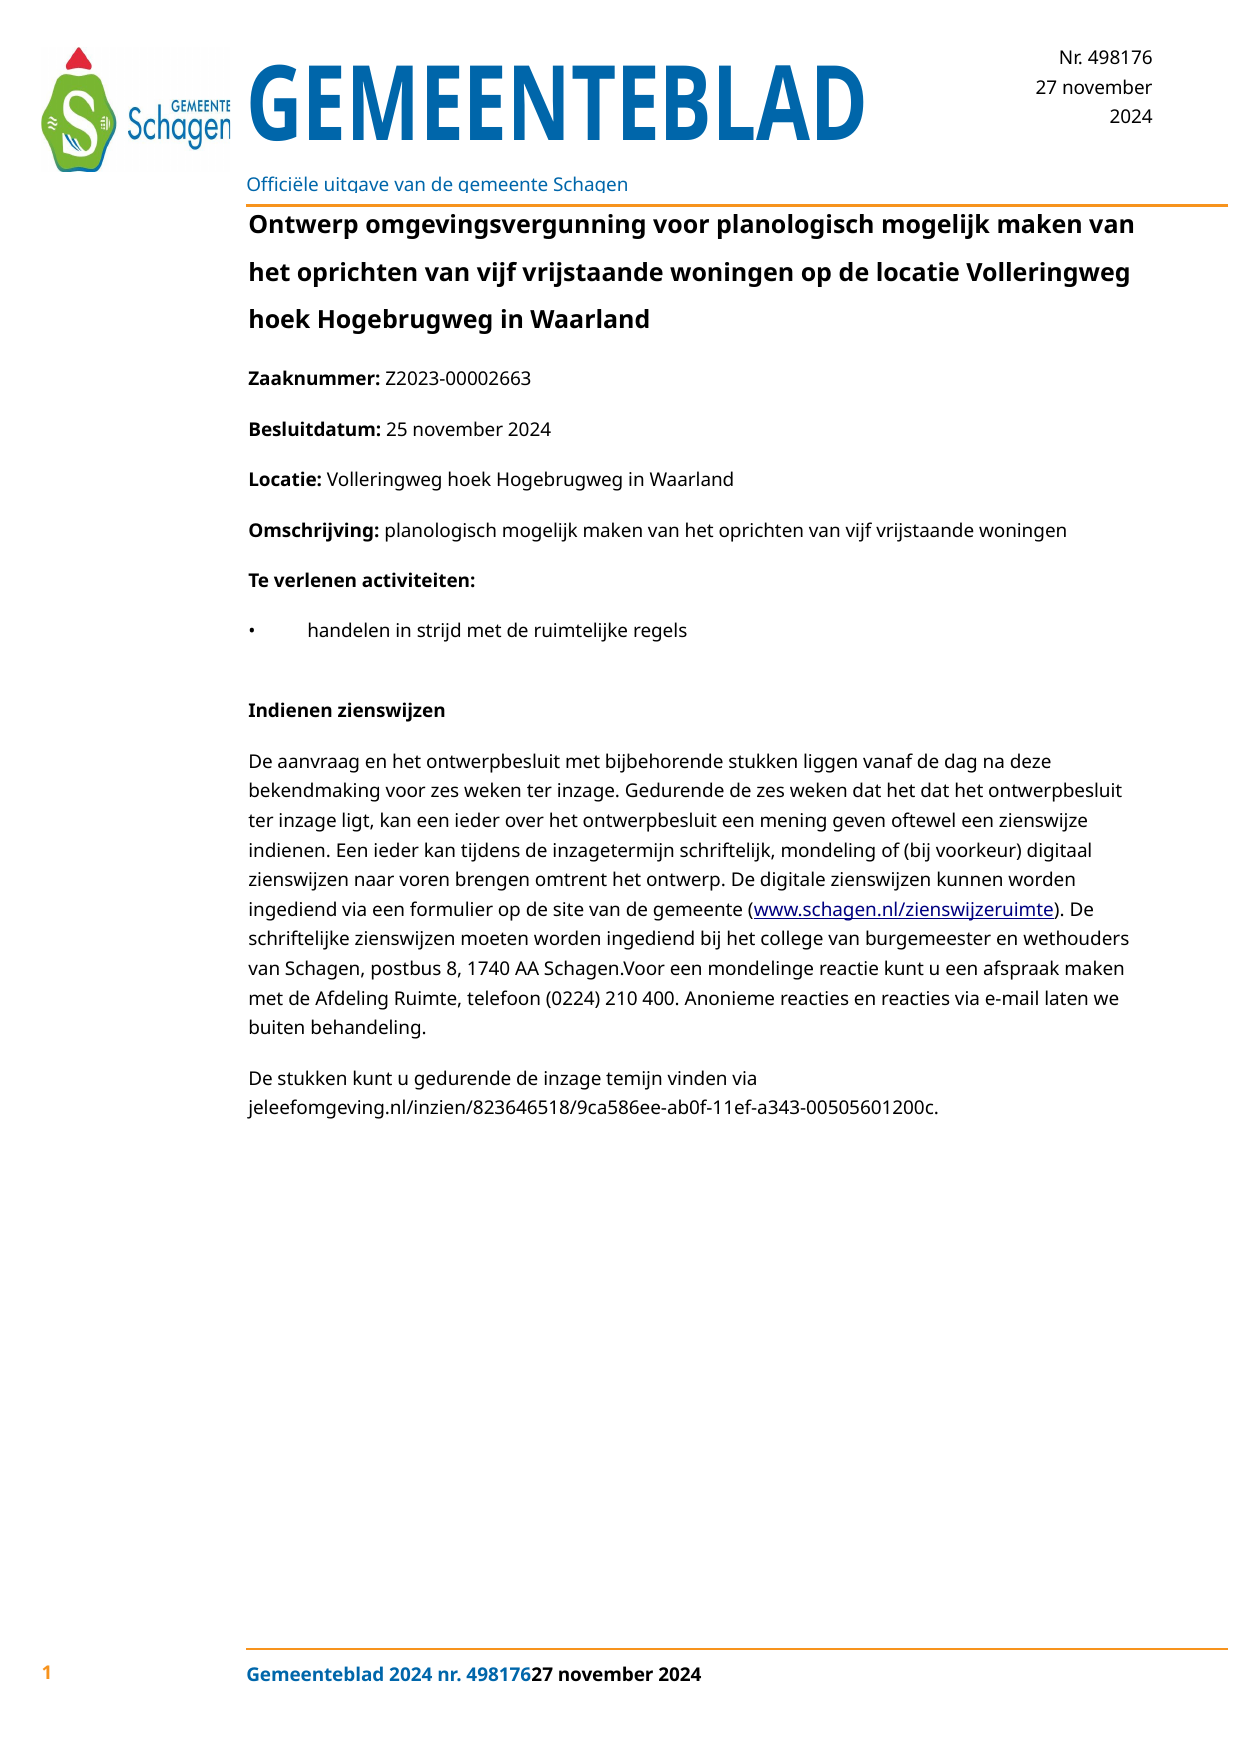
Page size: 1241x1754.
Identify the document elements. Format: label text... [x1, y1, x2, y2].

text De aanvraag en het ontwerpbesluit met bijbehorende stukken liggen vanaf de dag na deze bekendmaking voor zes weken ter inzage. Gedurende de zes weken dat het dat het ontwerpbesluit ter inzage ligt, kan een ieder over het ontwerpbesluit een mening geven oftewel een zienswijze indienen. Een ieder kan tijdens de inzagetermijn schriftelijk, mondeling of (bij voorkeur) digitaal zienswijzen naar voren brengen omtrent het ontwerp. De digitale zienswijzen kunnen worden ingediend via een formulier op de site van de gemeente (www.schagen.nl/zienswijzeruimte). De schriftelijke zienswijzen moeten worden ingediend bij het college van burgemeester en wethouders van Schagen, postbus 8, 1740 AA Schagen.Voor een mondelinge reactie kunt u een afspraak maken met de Afdeling Ruimte, telefoon (0224) 210 400. Anonieme reacties en reacties via e-mail laten we buiten behandeling. [248, 748, 1152, 1040]
text Ontwerp omgevingsvergunning voor planologisch mogelijk maken van het oprichten van vijf vrijstaande woningen op de locatie Volleringweg hoek Hogebrugweg in Waarland [248, 207, 1152, 336]
text De stukken kunt u gedurende de inzage temijn vinden via jeleefomgeving.nl/inzien/823646518/9ca586ee-ab0f-11ef-a343-00505601200c. [248, 1065, 1152, 1120]
text Omschrijving: planologisch mogelijk maken van het oprichten van vijf vrijstaande woningen [248, 517, 1152, 542]
text Zaaknummer: Z2023-00002663 [248, 366, 1152, 391]
text Indienen zienswijzen [248, 698, 1152, 723]
picture [41, 47, 231, 172]
text Te verlenen activiteiten: [248, 567, 1152, 593]
list handelen in strijd met de ruimtelijke regels [248, 618, 1152, 643]
text Besluitdatum: 25 november 2024 [248, 416, 1152, 442]
text Locatie: Volleringweg hoek Hogebrugweg in Waarland [248, 466, 1152, 492]
